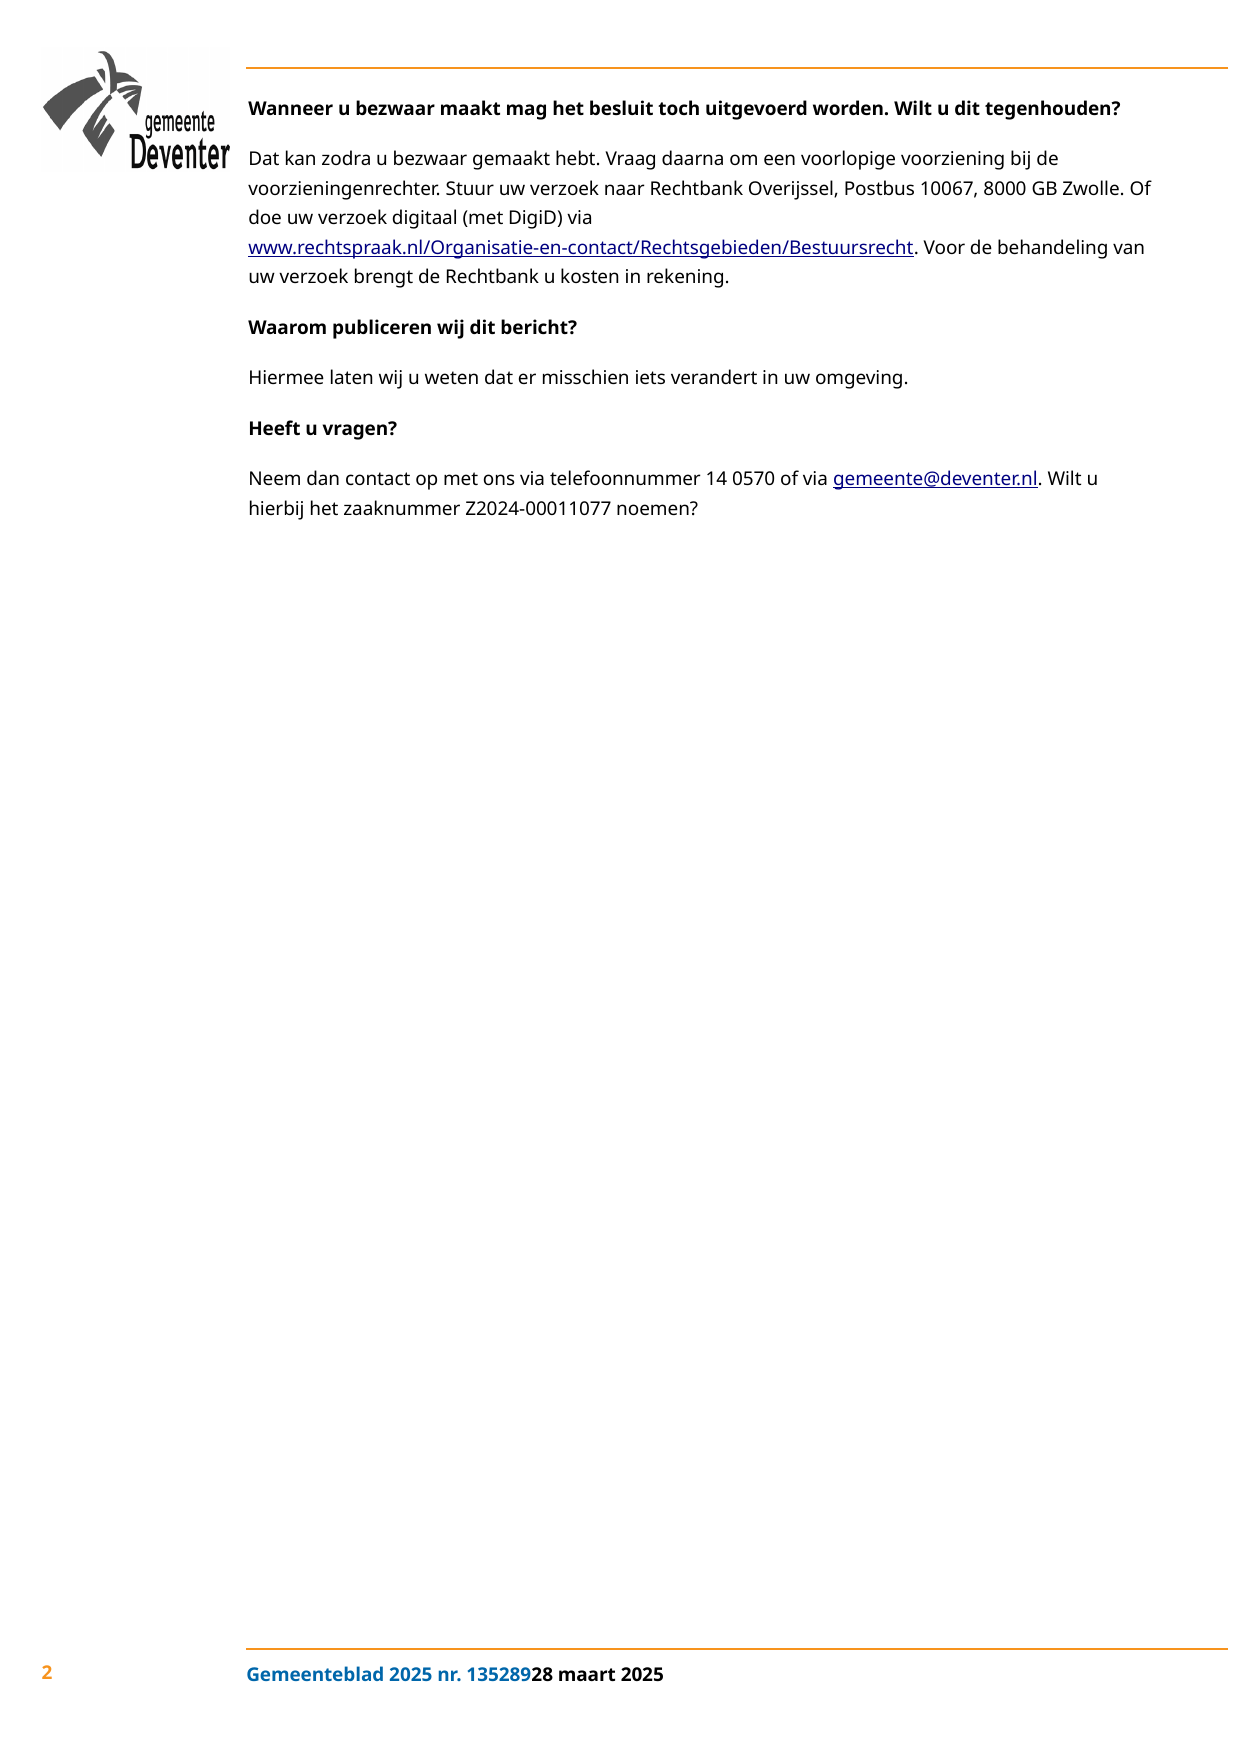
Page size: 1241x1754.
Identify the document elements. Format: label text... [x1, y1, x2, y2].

text Wanneer u bezwaar maakt mag het besluit toch uitgevoerd worden. Wilt u dit tegenhouden? [248, 95, 1152, 121]
text Neem dan contact op met ons via telefoonnummer 14 0570 of via gemeente@deventer.nl. Wilt u hierbij het zaaknummer Z2024-00011077 noemen? [248, 465, 1152, 521]
text Heeft u vragen? [248, 415, 1152, 441]
text Dat kan zodra u bezwaar gemaakt hebt. Vraag daarna om een voorlopige voorziening bij de voorzieningenrechter. Stuur uw verzoek naar Rechtbank Overijssel, Postbus 10067, 8000 GB Zwolle. Of doe uw verzoek digitaal (met DigiD) via www.rechtspraak.nl/Organisatie-en-contact/Rechtsgebieden/Bestuursrecht. Voor de behandeling van uw verzoek brengt de Rechtbank u kosten in rekening. [248, 145, 1152, 289]
picture [41, 47, 231, 172]
text Waarom publiceren wij dit bericht? [248, 314, 1152, 340]
text Hiermee laten wij u weten dat er misschien iets verandert in uw omgeving. [248, 364, 1152, 390]
